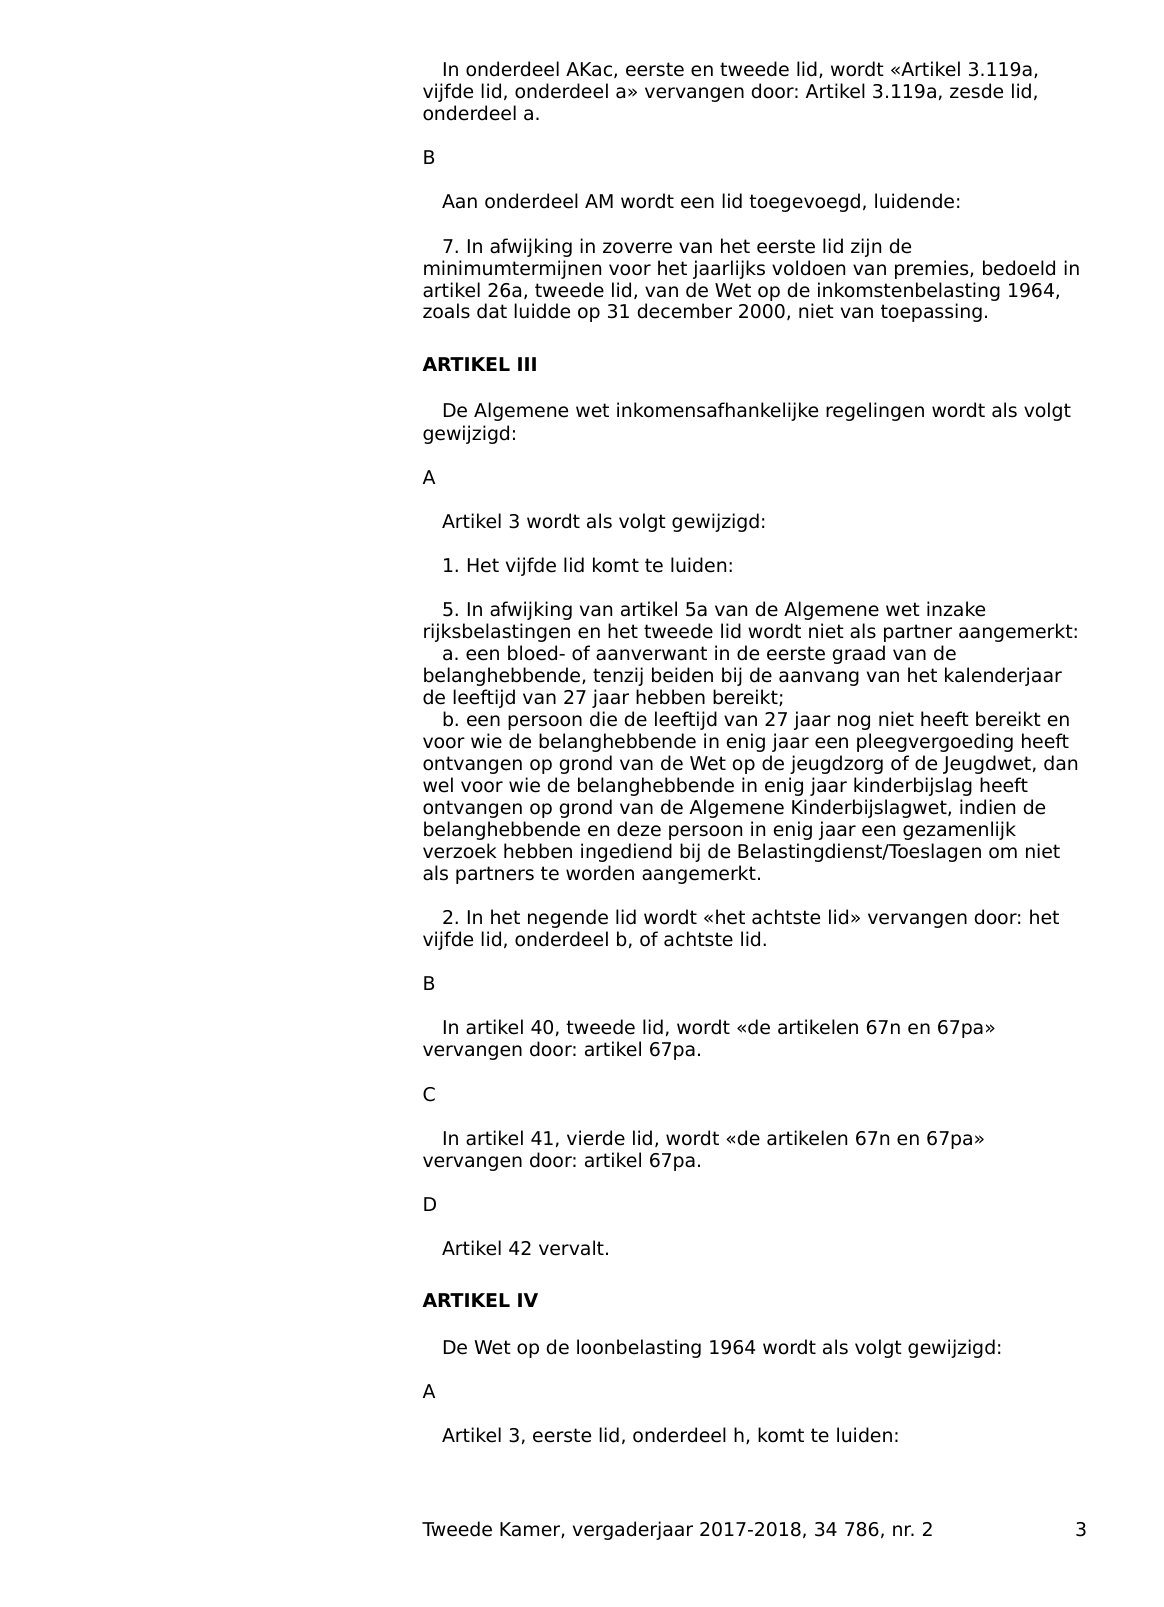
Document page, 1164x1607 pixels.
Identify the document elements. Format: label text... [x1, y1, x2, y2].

text In onderdeel AKac, eerste en tweede lid, wordt «Artikel 3.119a, vijfde lid, onderdeel a» vervangen door: Artikel 3.119a, zesde lid, onderdeel a. [422, 59, 1087, 125]
text 1. Het vijfde lid komt te luiden: [422, 555, 1087, 577]
text a. een bloed- of aanverwant in de eerste graad van de belanghebbende, tenzij beiden bij de aanvang van het kalenderjaar de leeftijd van 27 jaar hebben bereikt; [422, 643, 1087, 709]
text De Algemene wet inkomensafhankelijke regelingen wordt als volgt gewijzigd: [422, 400, 1087, 444]
text Artikel 42 vervalt. [422, 1238, 1087, 1260]
text A [422, 1381, 1087, 1403]
text Artikel 3, eerste lid, onderdeel h, komt te luiden: [422, 1425, 1087, 1447]
text De Wet op de loonbelasting 1964 wordt als volgt gewijzigd: [422, 1337, 1087, 1359]
text B [422, 973, 1087, 995]
text Aan onderdeel AM wordt een lid toegevoegd, luidende: [422, 191, 1087, 213]
text A [422, 467, 1087, 488]
subtitle ARTIKEL IV [422, 1290, 1087, 1312]
text In artikel 41, vierde lid, wordt «de artikelen 67n en 67pa» vervangen door: artikel 67pa. [422, 1128, 1087, 1172]
text C [422, 1083, 1087, 1105]
text 5. In afwijking van artikel 5a van de Algemene wet inzake rijksbelastingen en het tweede lid wordt niet als partner aangemerkt: [422, 599, 1087, 643]
subtitle ARTIKEL III [422, 353, 1087, 375]
text 7. In afwijking in zoverre van het eerste lid zijn de minimumtermijnen voor het jaarlijks voldoen van premies, bedoeld in artikel 26a, tweede lid, van de Wet op de inkomstenbelasting 1964, zoals dat luidde op 31 december 2000, niet van toepassing. [422, 236, 1087, 323]
text Artikel 3 wordt als volgt gewijzigd: [422, 511, 1087, 533]
text D [422, 1194, 1087, 1216]
text B [422, 147, 1087, 169]
text 2. In het negende lid wordt «het achtste lid» vervangen door: het vijfde lid, onderdeel b, of achtste lid. [422, 907, 1087, 951]
text b. een persoon die de leeftijd van 27 jaar nog niet heeft bereikt en voor wie de belanghebbende in enig jaar een pleegvergoeding heeft ontvangen op grond van de Wet op de jeugdzorg of de Jeugdwet, dan wel voor wie de belanghebbende in enig jaar kinderbijslag heeft ontvangen op grond van de Algemene Kinderbijslagwet, indien de belanghebbende en deze persoon in enig jaar een gezamenlijk verzoek hebben ingediend bij de Belastingdienst/Toeslagen om niet als partners te worden aangemerkt. [422, 709, 1087, 885]
text In artikel 40, tweede lid, wordt «de artikelen 67n en 67pa» vervangen door: artikel 67pa. [422, 1017, 1087, 1061]
